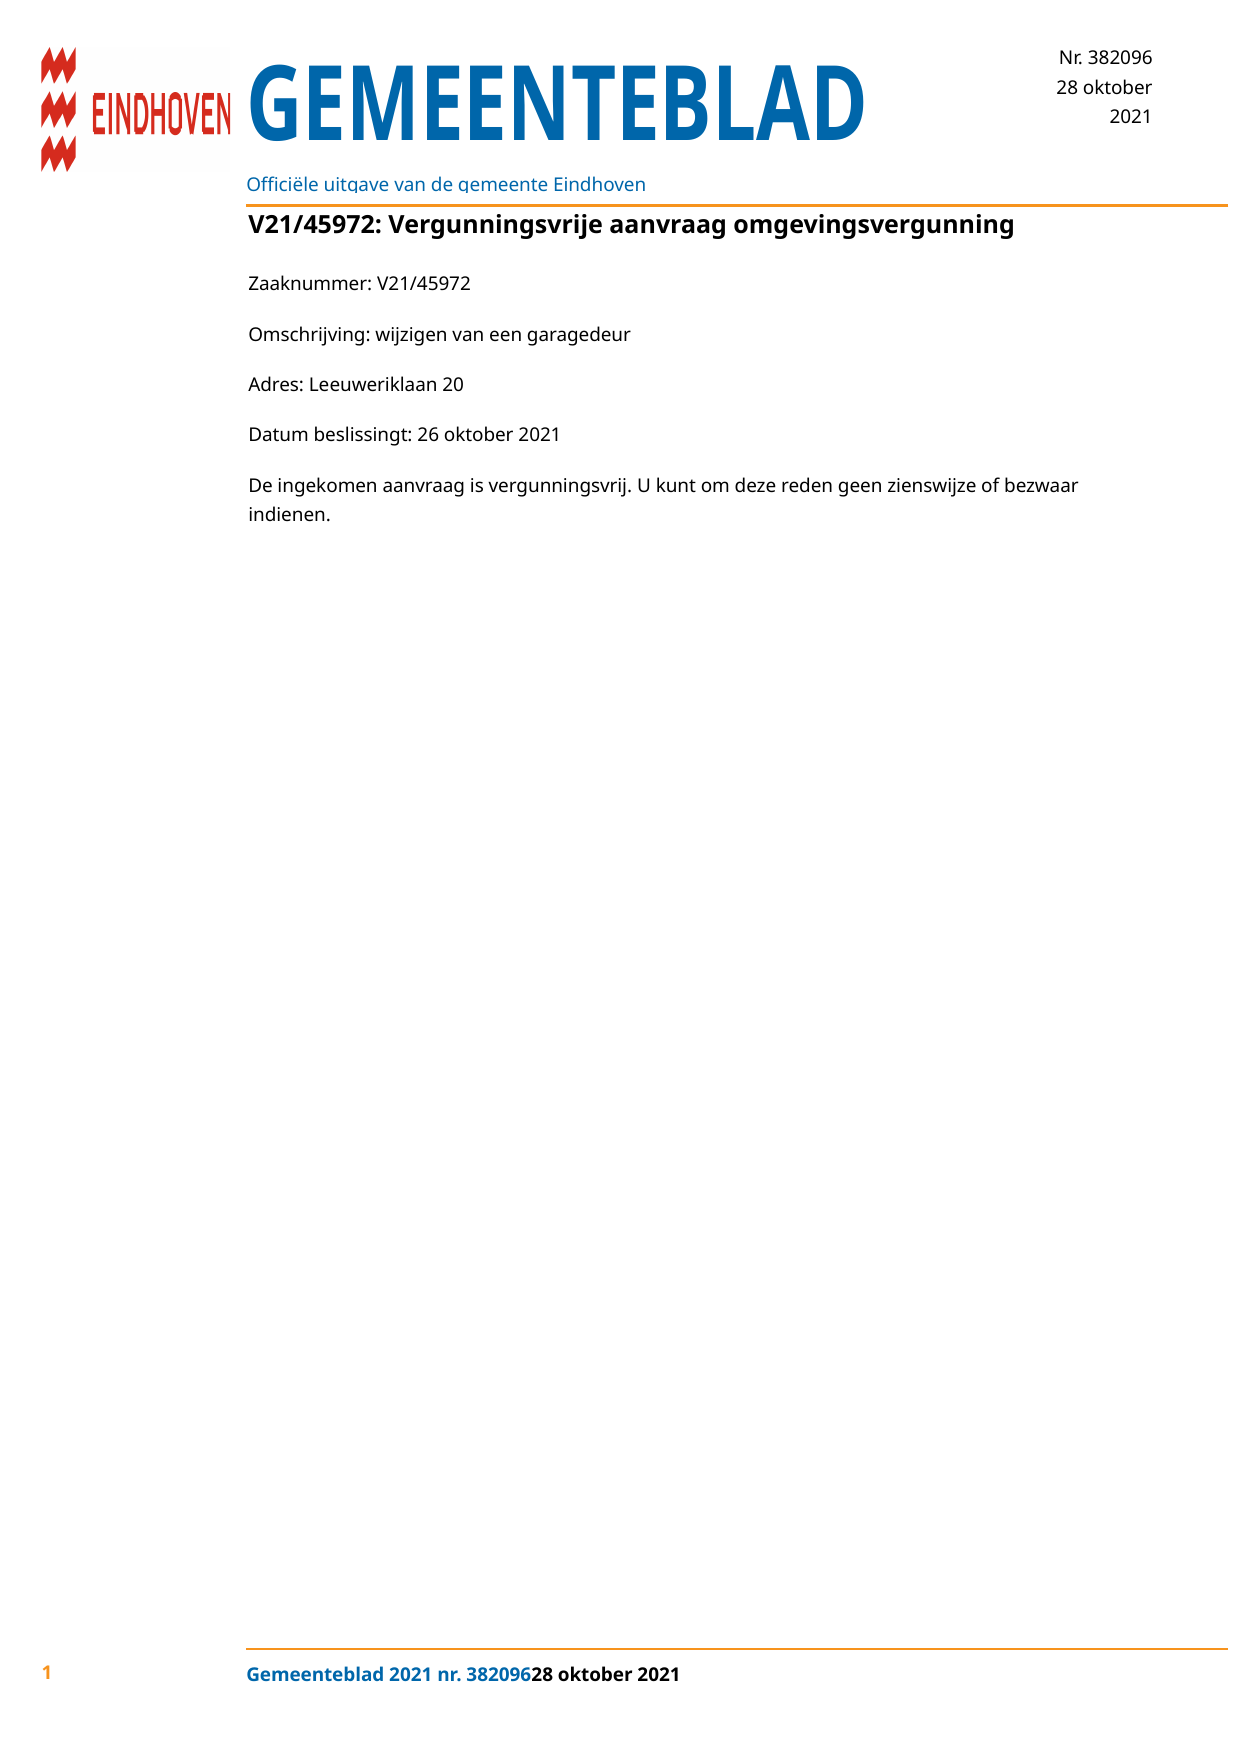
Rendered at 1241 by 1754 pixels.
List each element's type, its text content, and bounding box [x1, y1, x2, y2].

text De ingekomen aanvraag is vergunningsvrij. U kunt om deze reden geen zienswijze of bezwaar indienen. [248, 472, 1152, 527]
picture [41, 47, 231, 172]
text Omschrijving: wijzigen van een garagedeur [248, 321, 1152, 346]
text Adres: Leeuweriklaan 20 [248, 371, 1152, 397]
text V21/45972: Vergunningsvrije aanvraag omgevingsvergunning [248, 207, 1152, 241]
text Zaaknummer: V21/45972 [248, 270, 1152, 296]
text Datum beslissingt: 26 oktober 2021 [248, 422, 1152, 447]
